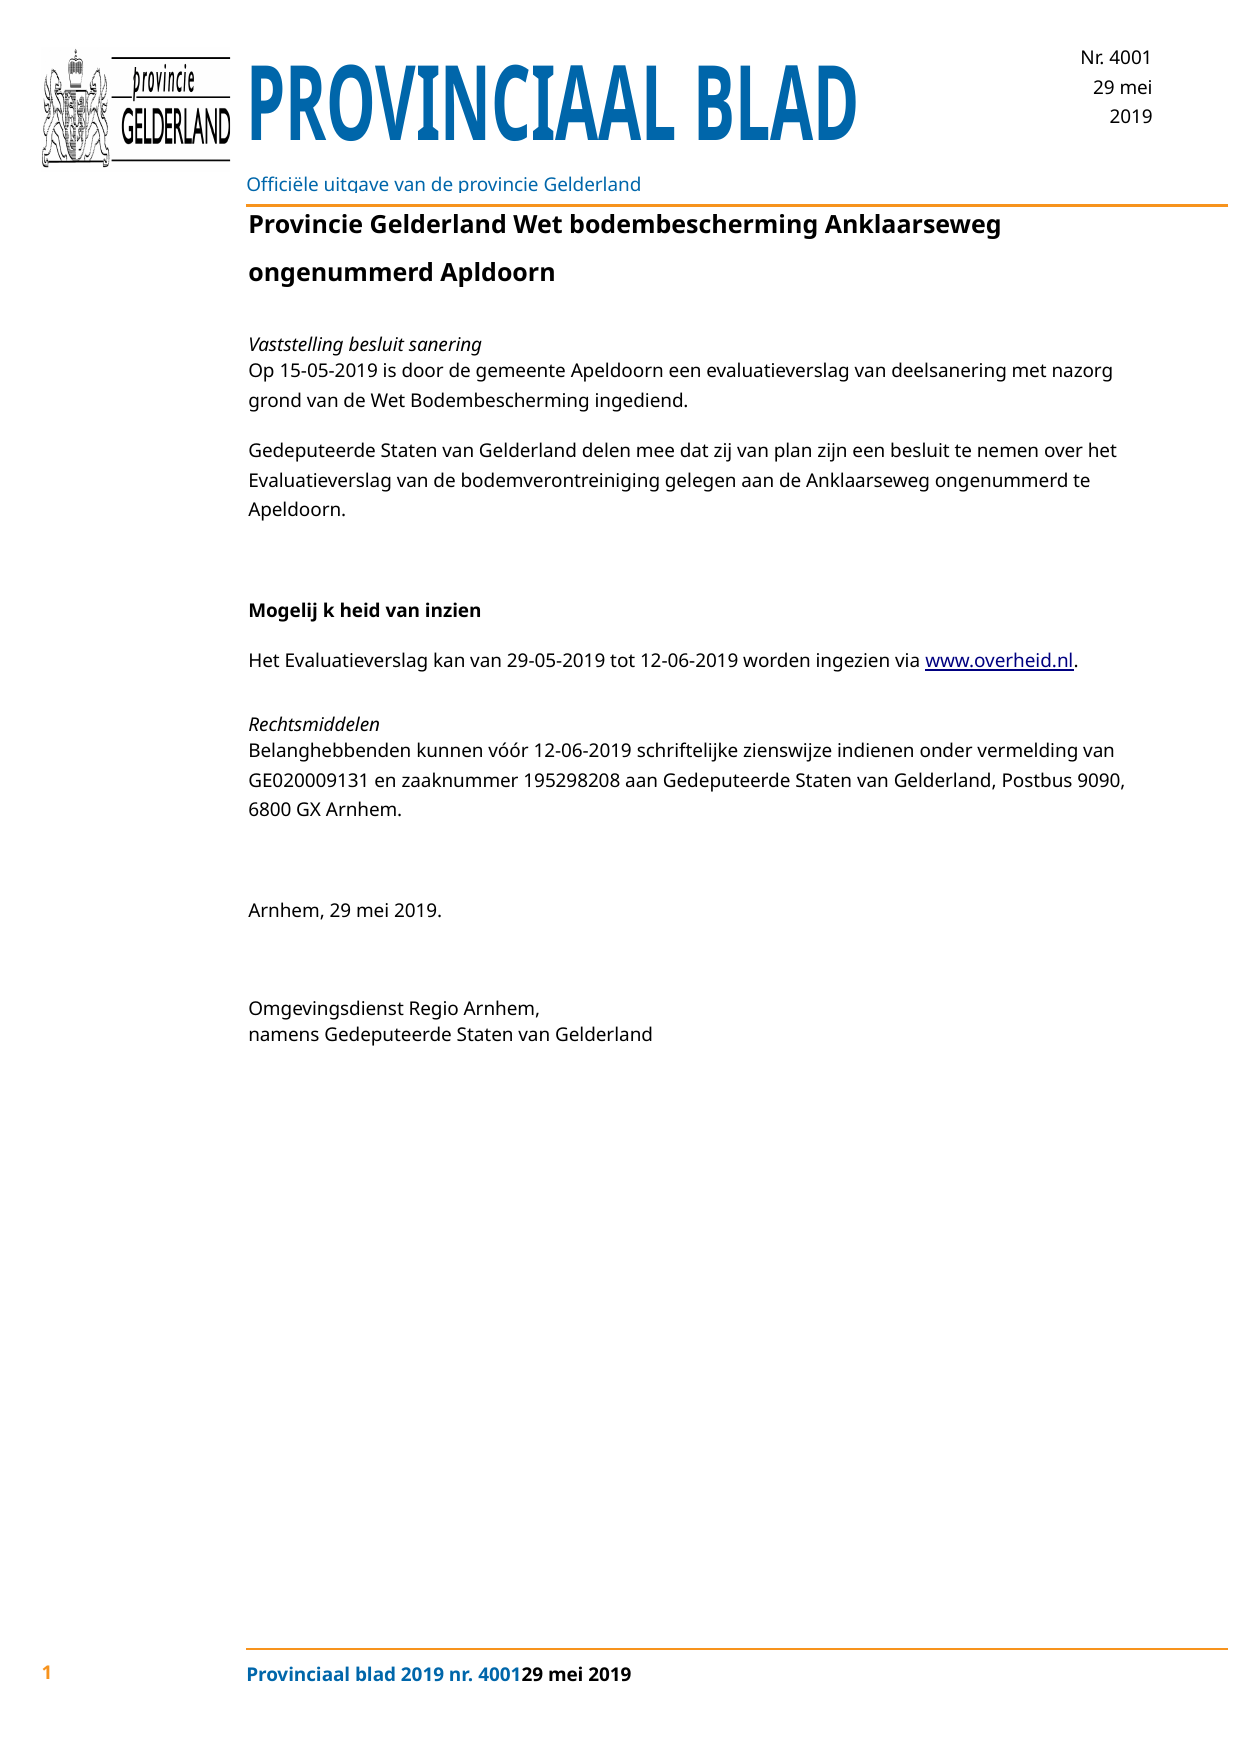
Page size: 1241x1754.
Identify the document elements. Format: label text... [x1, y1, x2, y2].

text Belanghebbenden kunnen vóór 12-06-2019 schriftelijke zienswijze indienen onder vermelding van GE020009131 en zaaknummer 195298208 aan Gedeputeerde Staten van Gelderland, Postbus 9090, 6800 GX Arnhem. [248, 737, 1152, 822]
text Vaststelling besluit sanering [248, 331, 1152, 357]
text namens Gedeputeerde Staten van Gelderland [248, 1021, 1152, 1047]
text Op 15-05-2019 is door de gemeente Apeldoorn een evaluatieverslag van deelsanering met nazorg grond van de Wet Bodembescherming ingediend. [248, 357, 1152, 412]
picture [41, 47, 231, 172]
text Gedeputeerde Staten van Gelderland delen mee dat zij van plan zijn een besluit te nemen over het Evaluatieverslag van de bodemverontreiniging gelegen aan de Anklaarseweg ongenummerd te Apeldoorn. [248, 437, 1152, 522]
text Arnhem, 29 mei 2019. [248, 897, 1152, 923]
text Rechtsmiddelen [248, 712, 1152, 737]
text Provincie Gelderland Wet bodembescherming Anklaarseweg ongenummerd Apldoorn [248, 207, 1152, 288]
text Omgevingsdienst Regio Arnhem, [248, 996, 1152, 1021]
text Het Evaluatieverslag kan van 29-05-2019 tot 12-06-2019 worden ingezien via www.overheid.nl. [248, 648, 1152, 673]
text Mogelij k heid van inzien [248, 597, 1152, 623]
